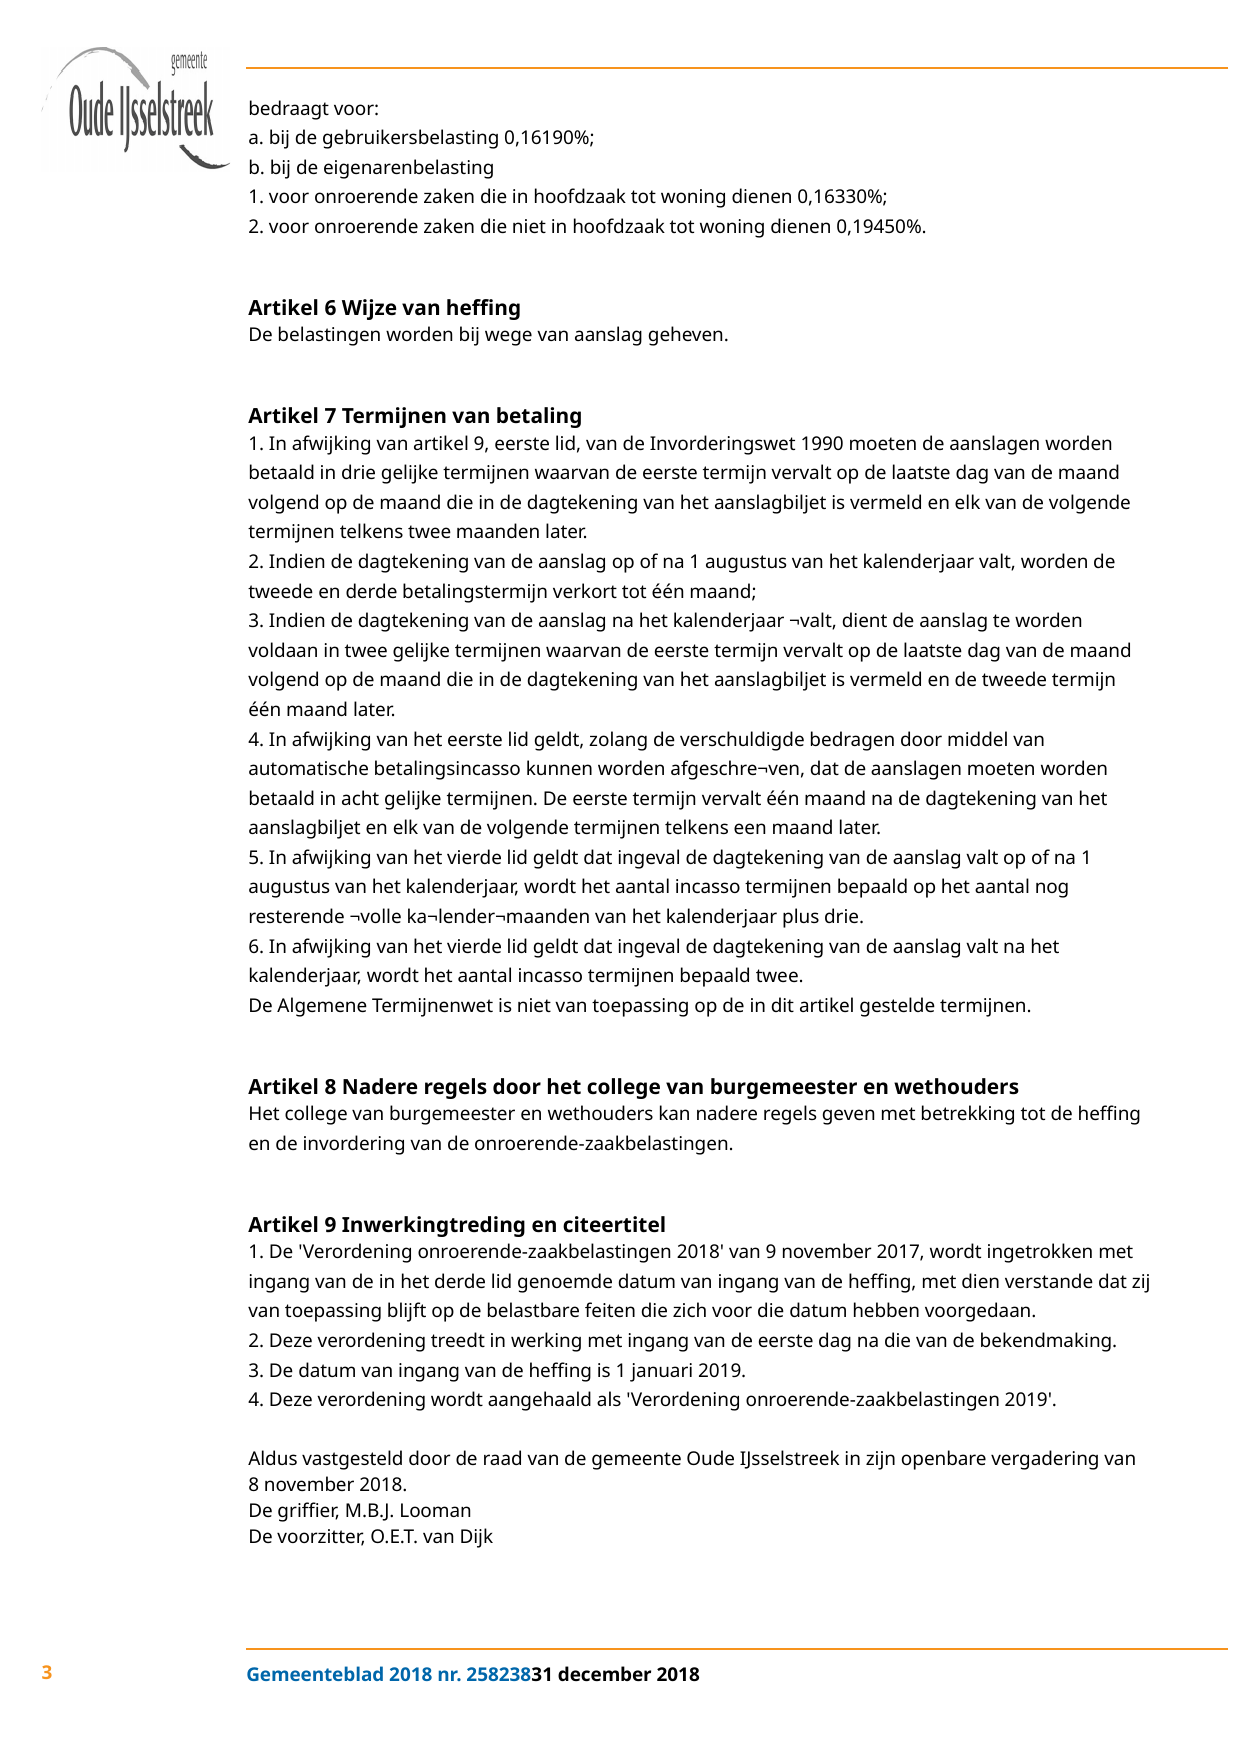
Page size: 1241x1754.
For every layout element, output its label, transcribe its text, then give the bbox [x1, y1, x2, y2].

text a. bij de gebruikersbelasting 0,16190%; [248, 124, 1152, 150]
text Het college van burgemeester en wethouders kan nadere regels geven met betrekking tot de heffing en de invordering van de onroerende-zaakbelastingen. [248, 1101, 1152, 1156]
text 2. voor onroerende zaken die niet in hoofdzaak tot woning dienen 0,19450%. [248, 213, 1152, 239]
text Artikel 8 Nadere regels door het college van burgemeester en wethouders [248, 1072, 1152, 1101]
text De voorzitter, O.E.T. van Dijk [248, 1523, 1152, 1548]
text 1. In afwijking van artikel 9, eerste lid, van de Invorderingswet 1990 moeten de aanslagen worden betaald in drie gelijke termijnen waarvan de eerste termijn vervalt op de laatste dag van de maand volgend op de maand die in de dagtekening van het aanslagbiljet is vermeld en elk van de volgende termijnen telkens twee maanden later. [248, 430, 1152, 544]
text 8 november 2018. [248, 1471, 1152, 1497]
text Artikel 9 Inwerkingtreding en citeertitel [248, 1210, 1152, 1238]
text 2. Deze verordening treedt in werking met ingang van de eerste dag na die van de bekendmaking. [248, 1327, 1152, 1353]
text 5. In afwijking van het vierde lid geldt dat ingeval de dagtekening van de aanslag valt op of na 1 augustus van het kalenderjaar, wordt het aantal incasso termijnen bepaald op het aantal nog resterende ¬volle ka¬lender¬maanden van het kalenderjaar plus drie. [248, 844, 1152, 929]
text De Algemene Termijnenwet is niet van toepassing op de in dit artikel gestelde termijnen. [248, 992, 1152, 1018]
text Aldus vastgesteld door de raad van de gemeente Oude IJsselstreek in zijn openbare vergadering van [248, 1446, 1152, 1471]
text De belastingen worden bij wege van aanslag geheven. [248, 322, 1152, 347]
text bedraagt voor: [248, 95, 1152, 121]
text b. bij de eigenarenbelasting [248, 154, 1152, 180]
text Artikel 7 Termijnen van betaling [248, 402, 1152, 430]
text 4. In afwijking van het eerste lid geldt, zolang de verschuldigde bedragen door middel van automatische betalingsincasso kunnen worden afgeschre¬ven, dat de aanslagen moeten worden betaald in acht gelijke termijnen. De eerste termijn vervalt één maand na de dagtekening van het aanslagbiljet en elk van de volgende termijnen telkens een maand later. [248, 726, 1152, 840]
picture [41, 47, 231, 172]
text 6. In afwijking van het vierde lid geldt dat ingeval de dagtekening van de aanslag valt na het kalenderjaar, wordt het aantal incasso termijnen bepaald twee. [248, 933, 1152, 988]
text 4. Deze verordening wordt aangehaald als 'Verordening onroerende-zaakbelastingen 2019'. [248, 1386, 1152, 1412]
text 3. Indien de dagtekening van de aanslag na het kalenderjaar ¬valt, dient de aanslag te worden voldaan in twee gelijke termijnen waarvan de eerste termijn vervalt op de laatste dag van de maand volgend op de maand die in de dagtekening van het aanslagbiljet is vermeld en de tweede termijn één maand later. [248, 607, 1152, 722]
text 2. Indien de dagtekening van de aanslag op of na 1 augustus van het kalenderjaar valt, worden de tweede en derde betalingstermijn verkort tot één maand; [248, 548, 1152, 604]
text 1. De 'Verordening onroerende-zaakbelastingen 2018' van 9 november 2017, wordt ingetrokken met ingang van de in het derde lid genoemde datum van ingang van de heffing, met dien verstande dat zij van toepassing blijft op de belastbare feiten die zich voor die datum hebben voorgedaan. [248, 1238, 1152, 1323]
text 1. voor onroerende zaken die in hoofdzaak tot woning dienen 0,16330%; [248, 183, 1152, 209]
text Artikel 6 Wijze van heffing [248, 293, 1152, 322]
text 3. De datum van ingang van de heffing is 1 januari 2019. [248, 1357, 1152, 1383]
text De griffier, M.B.J. Looman [248, 1497, 1152, 1523]
